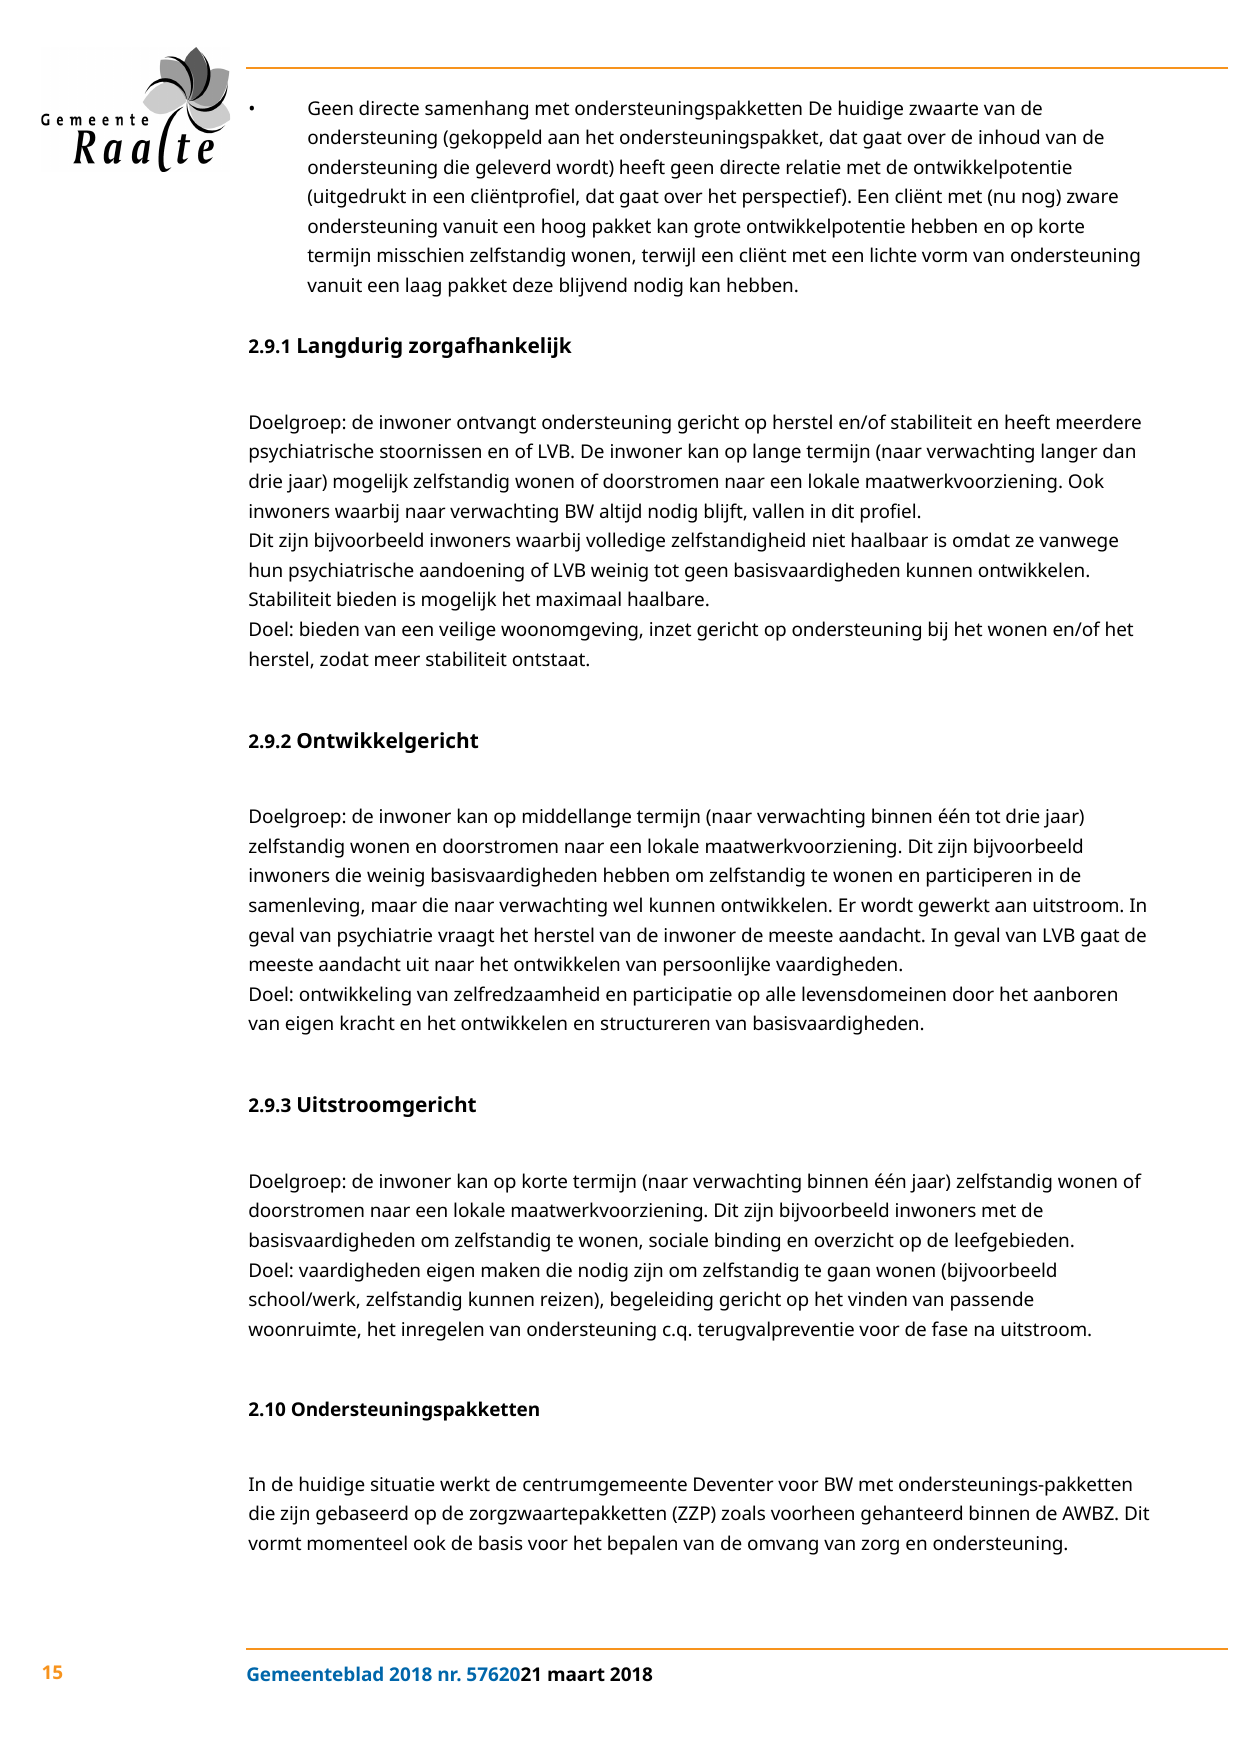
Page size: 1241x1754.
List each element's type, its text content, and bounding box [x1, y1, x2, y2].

text 2.9.3 Uitstroomgericht [248, 1090, 1152, 1119]
text 2.10 Ondersteuningspakketten [248, 1396, 1152, 1422]
text Doel: vaardigheden eigen maken die nodig zijn om zelfstandig te gaan wonen (bijvoorbeeld school/werk, zelfstandig kunnen reizen), begeleiding gericht op het vinden van passende woonruimte, het inregelen van ondersteuning c.q. terugvalpreventie voor de fase na uitstroom. [248, 1257, 1152, 1342]
text Doelgroep: de inwoner kan op middellange termijn (naar verwachting binnen één tot drie jaar) zelfstandig wonen en doorstromen naar een lokale maatwerkvoorziening. Dit zijn bijvoorbeeld inwoners die weinig basisvaardigheden hebben om zelfstandig te wonen en participeren in de samenleving, maar die naar verwachting wel kunnen ontwikkelen. Er wordt gewerkt aan uitstroom. In geval van psychiatrie vraagt het herstel van de inwoner de meeste aandacht. In geval van LVB gaat de meeste aandacht uit naar het ontwikkelen van persoonlijke vaardigheden. [248, 803, 1152, 977]
list Geen directe samenhang met ondersteuningspakketten De huidige zwaarte van de ondersteuning (gekoppeld aan het ondersteuningspakket, dat gaat over de inhoud van de ondersteuning die geleverd wordt) heeft geen directe relatie met de ontwikkelpotentie (uitgedrukt in een cliëntprofiel, dat gaat over het perspectief). Een cliënt met (nu nog) zware ondersteuning vanuit een hoog pakket kan grote ontwikkelpotentie hebben en op korte termijn misschien zelfstandig wonen, terwijl een cliënt met een lichte vorm van ondersteuning vanuit een laag pakket deze blijvend nodig kan hebben. [248, 95, 1152, 298]
text Dit zijn bijvoorbeeld inwoners waarbij volledige zelfstandigheid niet haalbaar is omdat ze vanwege hun psychiatrische aandoening of LVB weinig tot geen basisvaardigheden kunnen ontwikkelen. Stabiliteit bieden is mogelijk het maximaal haalbare. [248, 527, 1152, 612]
text Doelgroep: de inwoner ontvangt ondersteuning gericht op herstel en/of stabiliteit en heeft meerdere psychiatrische stoornissen en of LVB. De inwoner kan op lange termijn (naar verwachting langer dan drie jaar) mogelijk zelfstandig wonen of doorstromen naar een lokale maatwerkvoorziening. Ook inwoners waarbij naar verwachting BW altijd nodig blijft, vallen in dit profiel. [248, 409, 1152, 524]
text Doel: ontwikkeling van zelfredzaamheid en participatie op alle levensdomeinen door het aanboren van eigen kracht en het ontwikkelen en structureren van basisvaardigheden. [248, 981, 1152, 1036]
text Doel: bieden van een veilige woonomgeving, inzet gericht op ondersteuning bij het wonen en/of het herstel, zodat meer stabiliteit ontstaat. [248, 616, 1152, 672]
text 2.9.2 Ontwikkelgericht [248, 726, 1152, 754]
text Doelgroep: de inwoner kan op korte termijn (naar verwachting binnen één jaar) zelfstandig wonen of doorstromen naar een lokale maatwerkvoorziening. Dit zijn bijvoorbeeld inwoners met de basisvaardigheden om zelfstandig te wonen, sociale binding en overzicht op de leefgebieden. [248, 1168, 1152, 1253]
picture [41, 47, 231, 172]
text In de huidige situatie werkt de centrumgemeente Deventer voor BW met ondersteunings-pakketten die zijn gebaseerd op de zorgzwaartepakketten (ZZP) zoals voorheen gehanteerd binnen de AWBZ. Dit vormt momenteel ook de basis voor het bepalen van de omvang van zorg en ondersteuning. [248, 1471, 1152, 1556]
text 2.9.1 Langdurig zorgafhankelijk [248, 331, 1152, 360]
